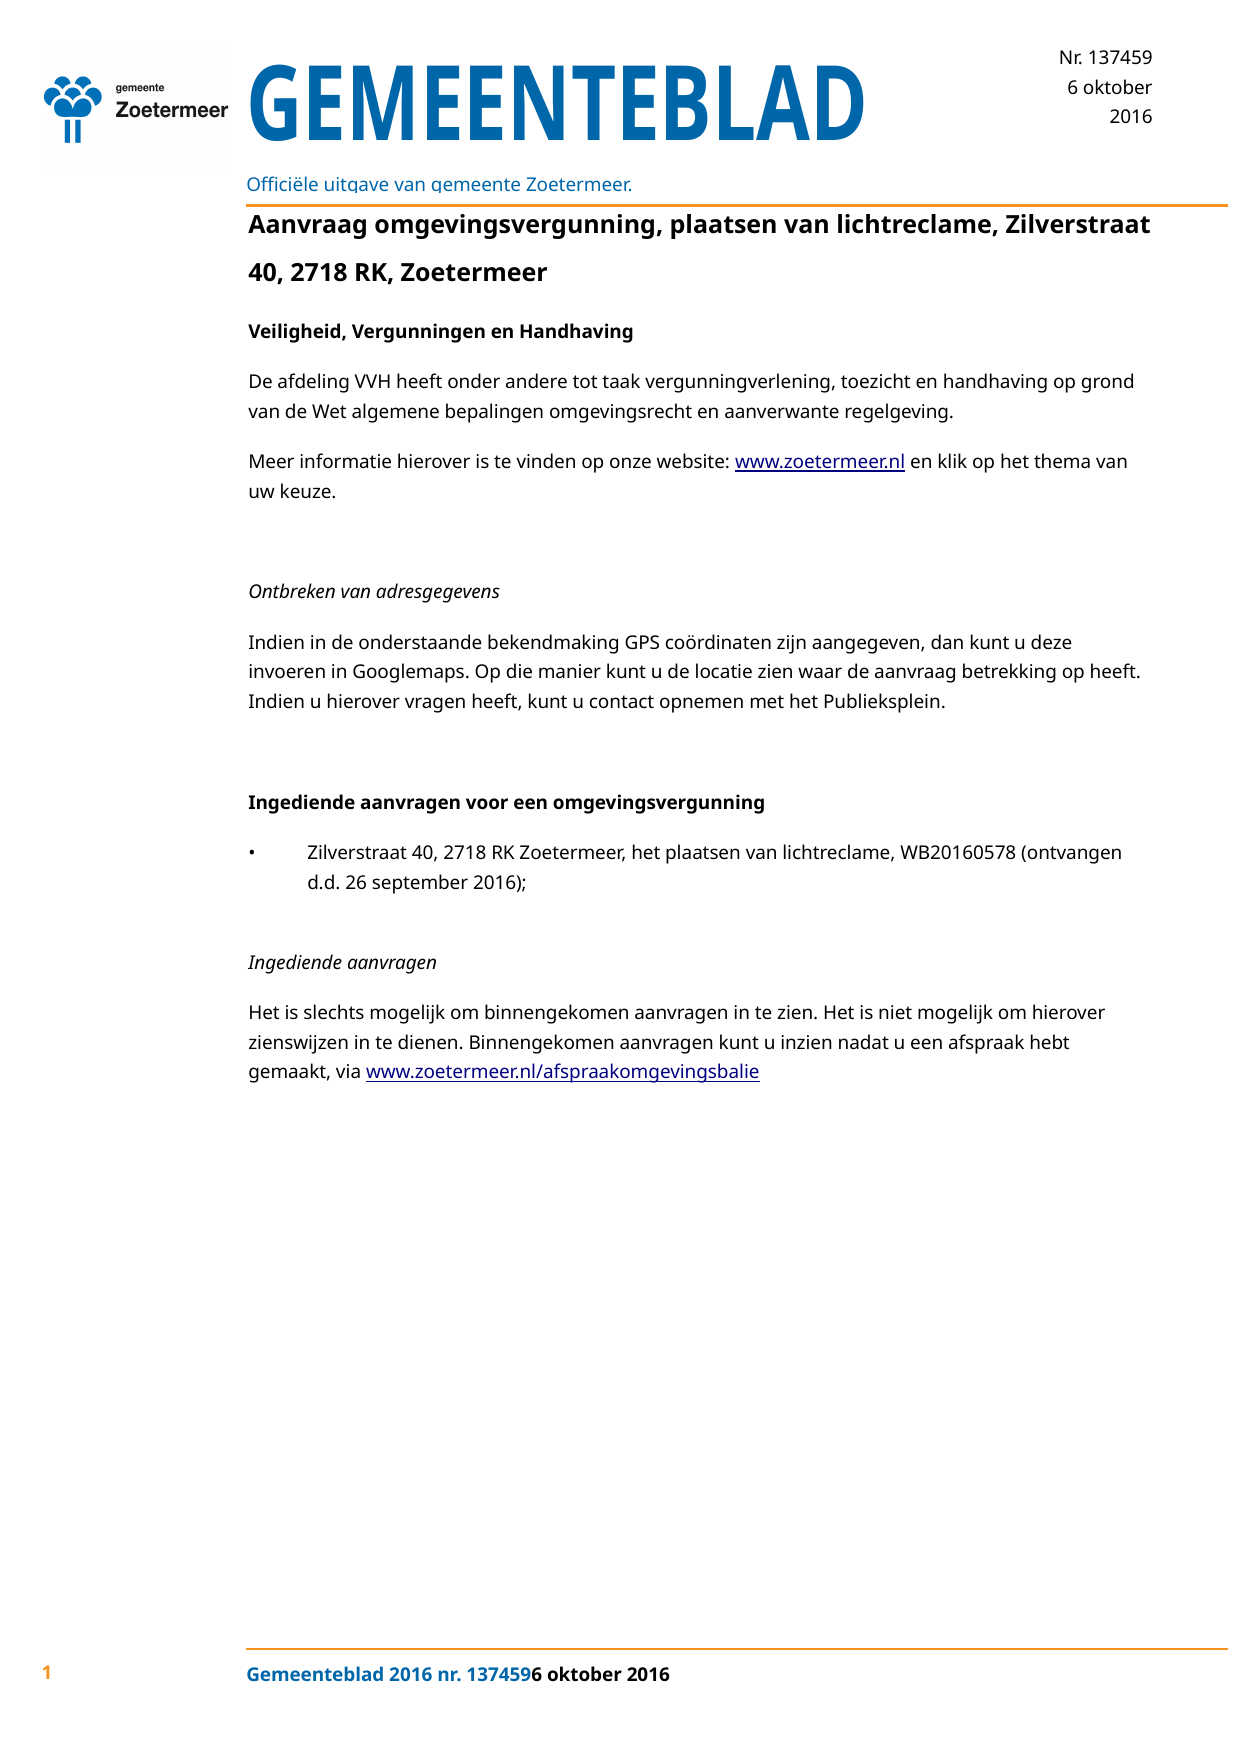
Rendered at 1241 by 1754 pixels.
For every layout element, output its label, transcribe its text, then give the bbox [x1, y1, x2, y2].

text Het is slechts mogelijk om binnengekomen aanvragen in te zien. Het is niet mogelijk om hierover zienswijzen in te dienen. Binnengekomen aanvragen kunt u inzien nadat u een afspraak hebt gemaakt, via www.zoetermeer.nl/afspraakomgevingsbalie [248, 999, 1152, 1084]
text Meer informatie hierover is te vinden op onze website: www.zoetermeer.nl en klik op het thema van uw keuze. [248, 448, 1152, 504]
picture [41, 47, 231, 172]
list Zilverstraat 40, 2718 RK Zoetermeer, het plaatsen van lichtreclame, WB20160578 (ontvangen d.d. 26 september 2016); [248, 839, 1152, 895]
text Veiligheid, Vergunningen en Handhaving [248, 318, 1152, 344]
text Indien in de onderstaande bekendmaking GPS coördinaten zijn aangegeven, dan kunt u deze invoeren in Googlemaps. Op die manier kunt u de locatie zien waar de aanvraag betrekking op heeft. Indien u hierover vragen heeft, kunt u contact opnemen met het Publieksplein. [248, 629, 1152, 714]
text Ingediende aanvragen voor een omgevingsvergunning [248, 789, 1152, 815]
text De afdeling VVH heeft onder andere tot taak vergunningverlening, toezicht en handhaving op grond van de Wet algemene bepalingen omgevingsrecht en aanverwante regelgeving. [248, 368, 1152, 424]
text Aanvraag omgevingsvergunning, plaatsen van lichtreclame, Zilverstraat 40, 2718 RK, Zoetermeer [248, 207, 1152, 288]
text Ontbreken van adresgegevens [248, 579, 1152, 604]
text Ingediende aanvragen [248, 949, 1152, 975]
